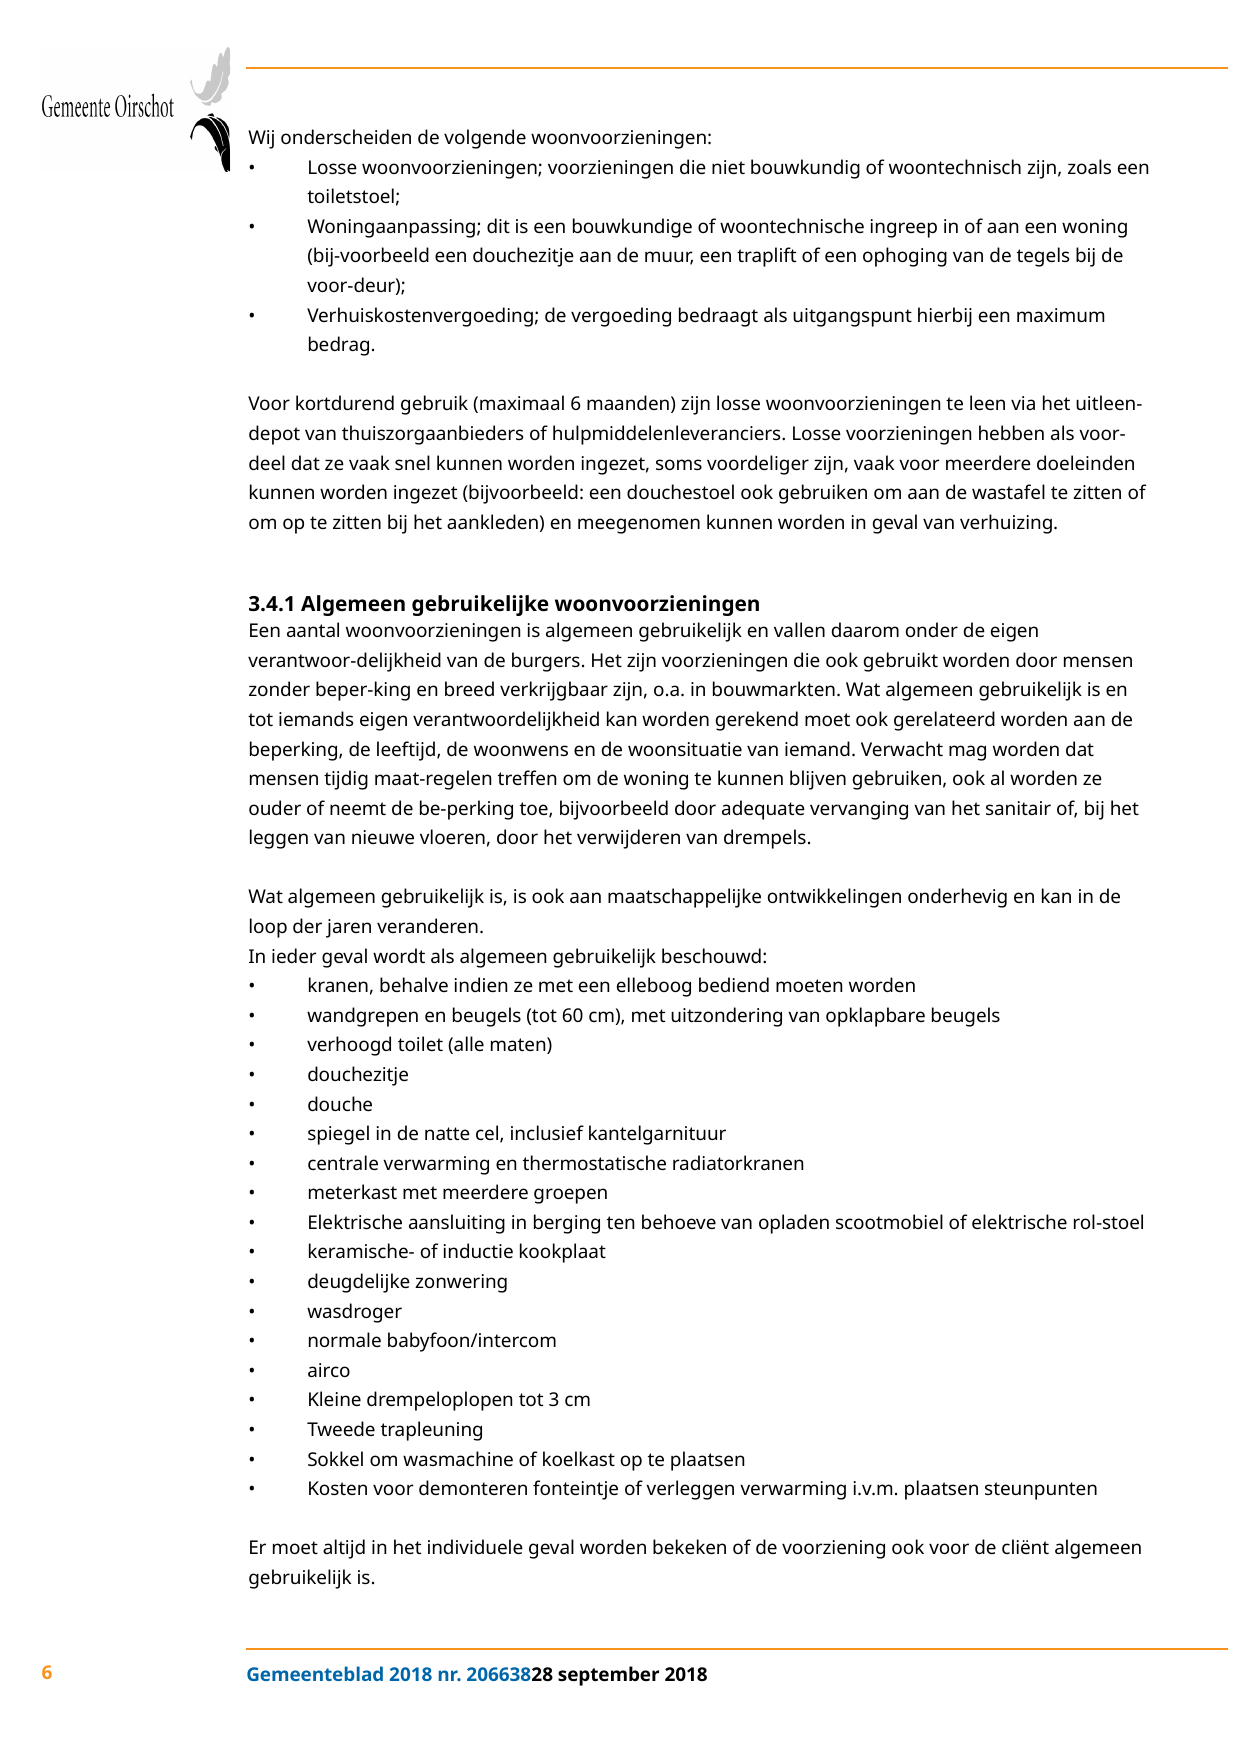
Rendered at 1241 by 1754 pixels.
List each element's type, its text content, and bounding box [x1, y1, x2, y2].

text Er moet altijd in het individuele geval worden bekeken of de voorziening ook voor de cliënt algemeen gebruikelijk is. [248, 1534, 1152, 1590]
list verhoogd toilet (alle maten) [248, 1032, 1152, 1057]
list douche [248, 1091, 1152, 1116]
text Een aantal woonvoorzieningen is algemeen gebruikelijk en vallen daarom onder de eigen verantwoor-delijkheid van de burgers. Het zijn voorzieningen die ook gebruikt worden door mensen zonder beper-king en breed verkrijgbaar zijn, o.a. in bouwmarkten. Wat algemeen gebruikelijk is en tot iemands eigen verantwoordelijkheid kan worden gerekend moet ook gerelateerd worden aan de beperking, de leeftijd, de woonwens en de woonsituatie van iemand. Verwacht mag worden dat mensen tijdig maat-regelen treffen om de woning te kunnen blijven gebruiken, ook al worden ze ouder of neemt de be-perking toe, bijvoorbeeld door adequate vervanging van het sanitair of, bij het leggen van nieuwe vloeren, door het verwijderen van drempels. [248, 617, 1152, 850]
list kranen, behalve indien ze met een elleboog bediend moeten worden [248, 972, 1152, 998]
list Verhuiskostenvergoeding; de vergoeding bedraagt als uitgangspunt hierbij een maximum bedrag. [248, 302, 1152, 357]
list meterkast met meerdere groepen [248, 1179, 1152, 1205]
list centrale verwarming en thermostatische radiatorkranen [248, 1150, 1152, 1176]
picture [41, 47, 231, 172]
list deugdelijke zonwering [248, 1268, 1152, 1294]
text Voor kortdurend gebruik (maximaal 6 maanden) zijn losse woonvoorzieningen te leen via het uitleen-depot van thuiszorgaanbieders of hulpmiddelenleveranciers. Losse voorzieningen hebben als voor-deel dat ze vaak snel kunnen worden ingezet, soms voordeliger zijn, vaak voor meerdere doeleinden kunnen worden ingezet (bijvoorbeeld: een douchestoel ook gebruiken om aan de wastafel te zitten of om op te zitten bij het aankleden) en meegenomen kunnen worden in geval van verhuizing. [248, 391, 1152, 535]
list airco [248, 1357, 1152, 1383]
list Kosten voor demonteren fonteintje of verleggen verwarming i.v.m. plaatsen steunpunten [248, 1475, 1152, 1501]
list douchezitje [248, 1061, 1152, 1087]
text Wat algemeen gebruikelijk is, is ook aan maatschappelijke ontwikkelingen onderhevig en kan in de loop der jaren veranderen. [248, 884, 1152, 939]
text 3.4.1 Algemeen gebruikelijke woonvoorzieningen [248, 589, 1152, 617]
list Tweede trapleuning [248, 1416, 1152, 1442]
list Sokkel om wasmachine of koelkast op te plaatsen [248, 1446, 1152, 1471]
list wasdroger [248, 1298, 1152, 1323]
list Woningaanpassing; dit is een bouwkundige of woontechnische ingreep in of aan een woning (bij-voorbeeld een douchezitje aan de muur, een traplift of een ophoging van de tegels bij de voor-deur); [248, 213, 1152, 298]
text In ieder geval wordt als algemeen gebruikelijk beschouwd: [248, 943, 1152, 968]
list Losse woonvoorzieningen; voorzieningen die niet bouwkundig of woontechnisch zijn, zoals een toiletstoel; [248, 154, 1152, 209]
list normale babyfoon/intercom [248, 1327, 1152, 1353]
list wandgrepen en beugels (tot 60 cm), met uitzondering van opklapbare beugels [248, 1002, 1152, 1028]
list Kleine drempeloplopen tot 3 cm [248, 1387, 1152, 1412]
list keramische- of inductie kookplaat [248, 1239, 1152, 1264]
text Wij onderscheiden de volgende woonvoorzieningen: [248, 124, 1152, 150]
list spiegel in de natte cel, inclusief kantelgarnituur [248, 1120, 1152, 1146]
list Elektrische aansluiting in berging ten behoeve van opladen scootmobiel of elektrische rol-stoel [248, 1209, 1152, 1235]
